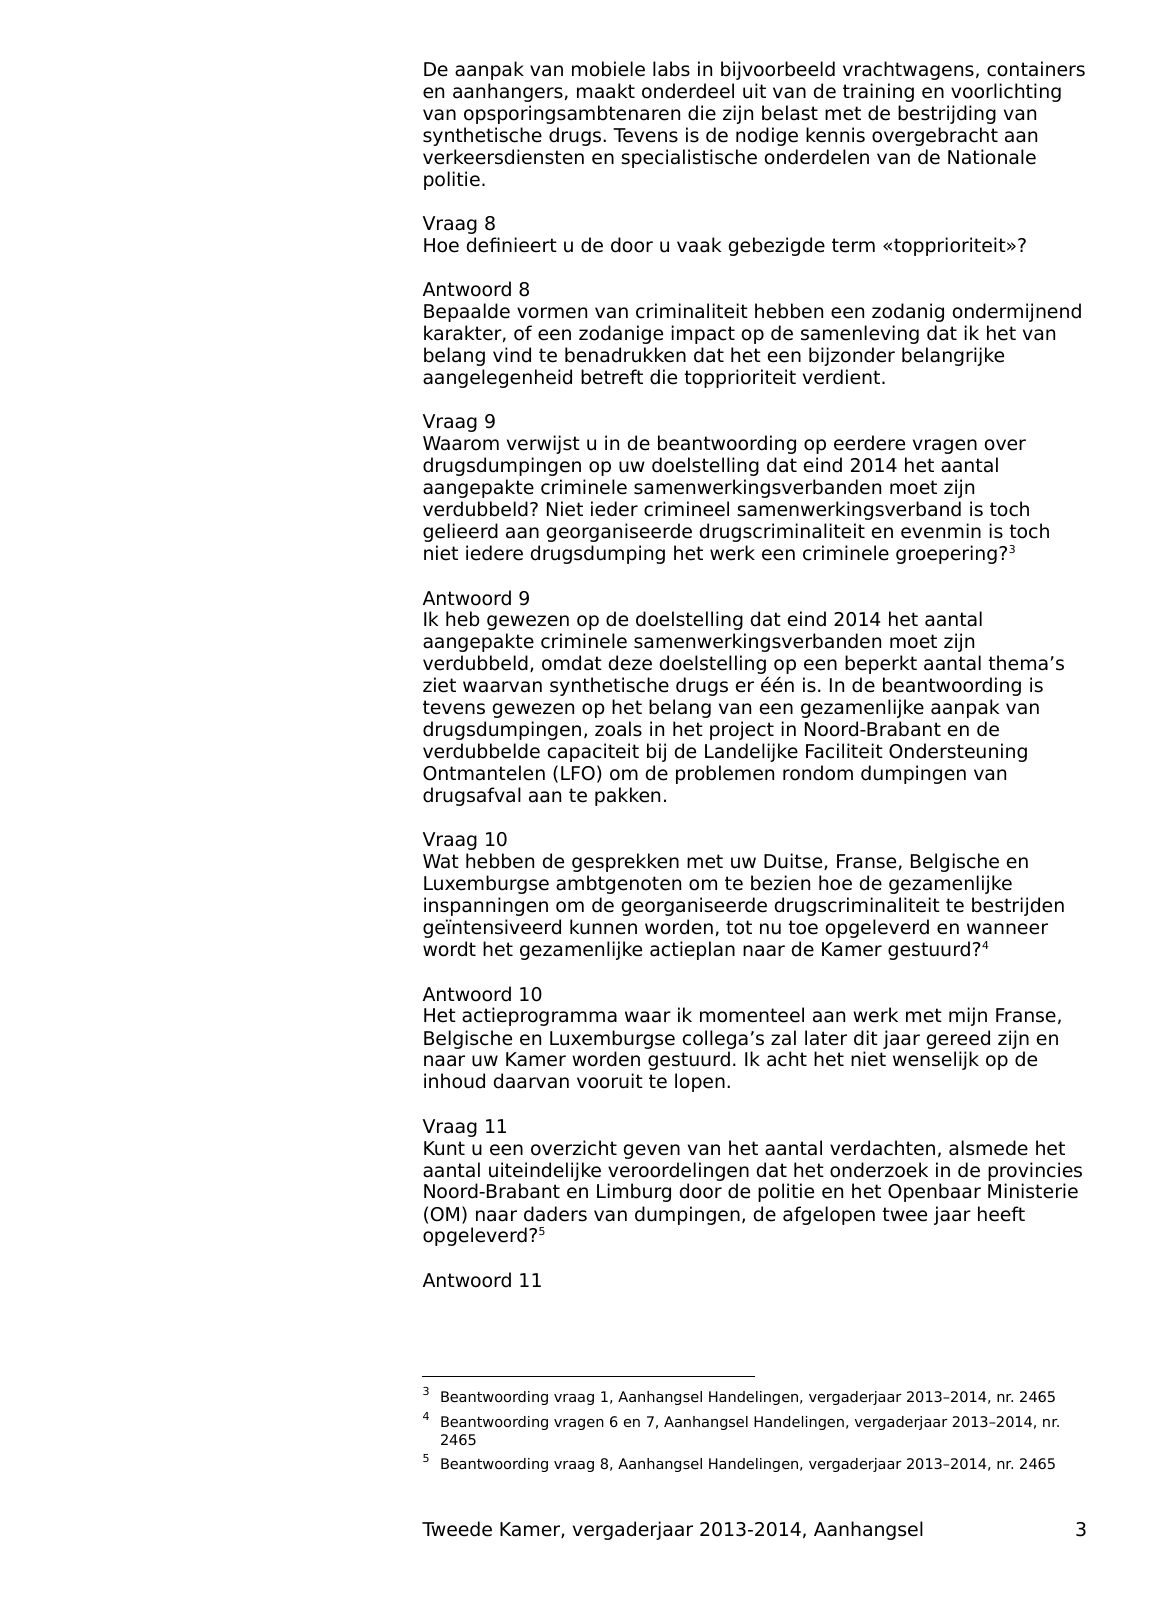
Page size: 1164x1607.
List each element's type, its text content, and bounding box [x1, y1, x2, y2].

text Wat hebben de gesprekken met uw Duitse, Franse, Belgische en Luxemburgse ambtgenoten om te bezien hoe de gezamenlijke inspanningen om de georganiseerde drugscriminaliteit te bestrijden geïntensiveerd kunnen worden, tot nu toe opgeleverd en wanneer wordt het gezamenlijke actieplan naar de Kamer gestuurd? [422, 851, 1087, 961]
text Bepaalde vormen van criminaliteit hebben een zodanig ondermijnend karakter, of een zodanige impact op de samenleving dat ik het van belang vind te benadrukken dat het een bijzonder belangrijke aangelegenheid betreft die topprioriteit verdient. [422, 301, 1087, 389]
text Antwoord 11 [422, 1269, 1087, 1292]
text Vraag 9 [422, 411, 1087, 433]
text Antwoord 9 [422, 587, 1087, 609]
text Waarom verwijst u in de beantwoording op eerdere vragen over drugsdumpingen op uw doelstelling dat eind 2014 het aantal aangepakte criminele samenwerkingsverbanden moet zijn verdubbeld? Niet ieder crimineel samenwerkingsverband is toch gelieerd aan georganiseerde drugscriminaliteit en evenmin is toch niet iedere drugsdumping het werk een criminele groepering? [422, 433, 1087, 565]
text Het actieprogramma waar ik momenteel aan werk met mijn Franse, Belgische en Luxemburgse collega’s zal later dit jaar gereed zijn en naar uw Kamer worden gestuurd. Ik acht het niet wenselijk op de inhoud daarvan vooruit te lopen. [422, 1005, 1087, 1093]
text Vraag 8 [422, 213, 1087, 235]
text Hoe definieert u de door u vaak gebezigde term «topprioriteit»? [422, 235, 1087, 257]
text De aanpak van mobiele labs in bijvoorbeeld vrachtwagens, containers en aanhangers, maakt onderdeel uit van de training en voorlichting van opsporingsambtenaren die zijn belast met de bestrijding van synthetische drugs. Tevens is de nodige kennis overgebracht aan verkeersdiensten en specialistische onderdelen van de Nationale politie. [422, 59, 1087, 191]
text Vraag 11 [422, 1116, 1087, 1137]
text Antwoord 10 [422, 983, 1087, 1005]
text Beantwoording vraag 1, Aanhangsel Handelingen, vergaderjaar 2013–2014, nr. 2465 [422, 1385, 1087, 1407]
text Ik heb gewezen op de doelstelling dat eind 2014 het aantal aangepakte criminele samenwerkingsverbanden moet zijn verdubbeld, omdat deze doelstelling op een beperkt aantal thema’s ziet waarvan synthetische drugs er één is. In de beantwoording is tevens gewezen op het belang van een gezamenlijke aanpak van drugsdumpingen, zoals in het project in Noord-Brabant en de verdubbelde capaciteit bij de Landelijke Faciliteit Ondersteuning Ontmantelen (LFO) om de problemen rondom dumpingen van drugsafval aan te pakken. [422, 609, 1087, 807]
text Beantwoording vragen 6 en 7, Aanhangsel Handelingen, vergaderjaar 2013–2014, nr. 2465 [422, 1410, 1087, 1449]
text Antwoord 8 [422, 279, 1087, 301]
text Kunt u een overzicht geven van het aantal verdachten, alsmede het aantal uiteindelijke veroordelingen dat het onderzoek in de provincies Noord-Brabant en Limburg door de politie en het Openbaar Ministerie (OM) naar daders van dumpingen, de afgelopen twee jaar heeft opgeleverd? [422, 1137, 1087, 1247]
text Vraag 10 [422, 829, 1087, 851]
text Beantwoording vraag 8, Aanhangsel Handelingen, vergaderjaar 2013–2014, nr. 2465 [422, 1452, 1087, 1474]
